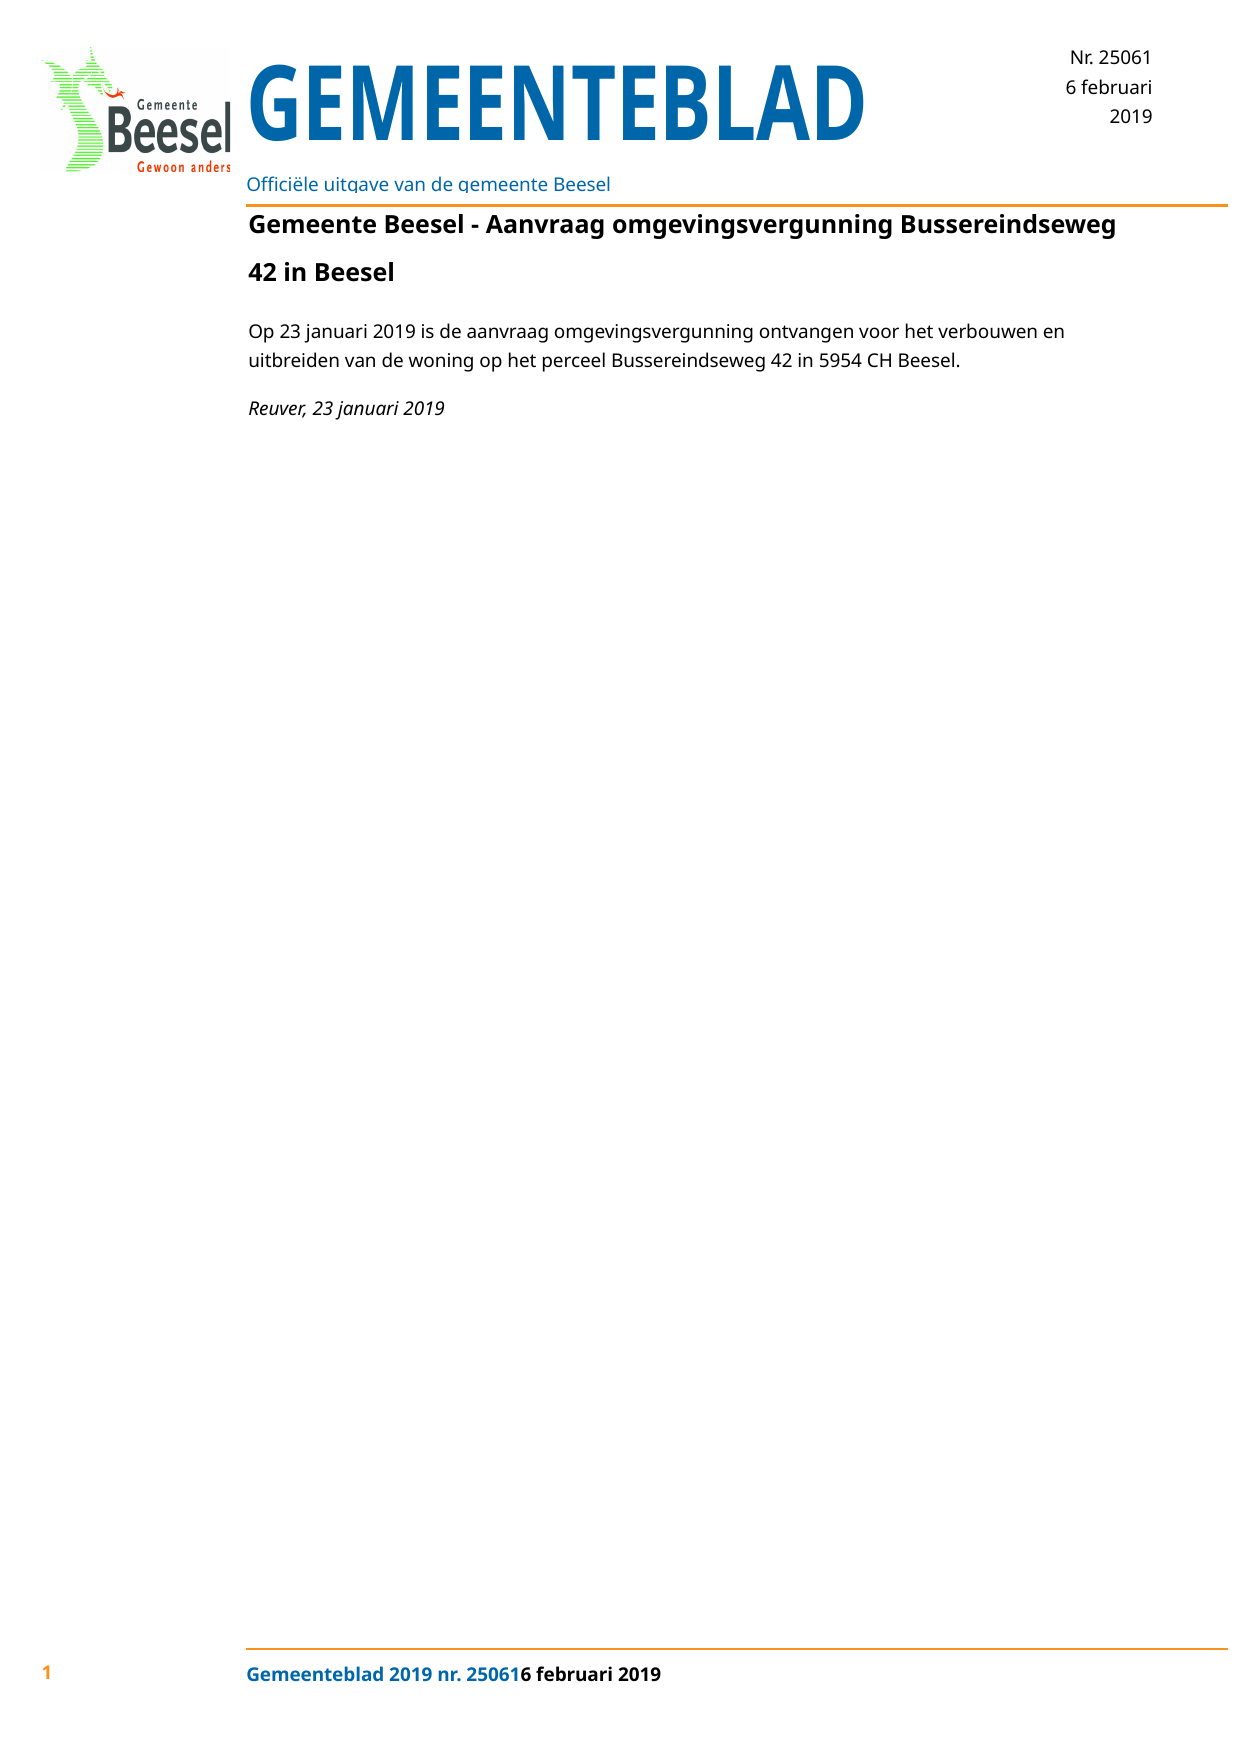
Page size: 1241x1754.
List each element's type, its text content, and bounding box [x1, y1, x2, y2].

picture [41, 47, 231, 172]
text Op 23 januari 2019 is de aanvraag omgevingsvergunning ontvangen voor het verbouwen en uitbreiden van de woning op het perceel Bussereindseweg 42 in 5954 CH Beesel. [248, 318, 1152, 373]
text Reuver, 23 januari 2019 [248, 395, 1152, 421]
text Gemeente Beesel - Aanvraag omgevingsvergunning Bussereindseweg 42 in Beesel [248, 207, 1152, 288]
